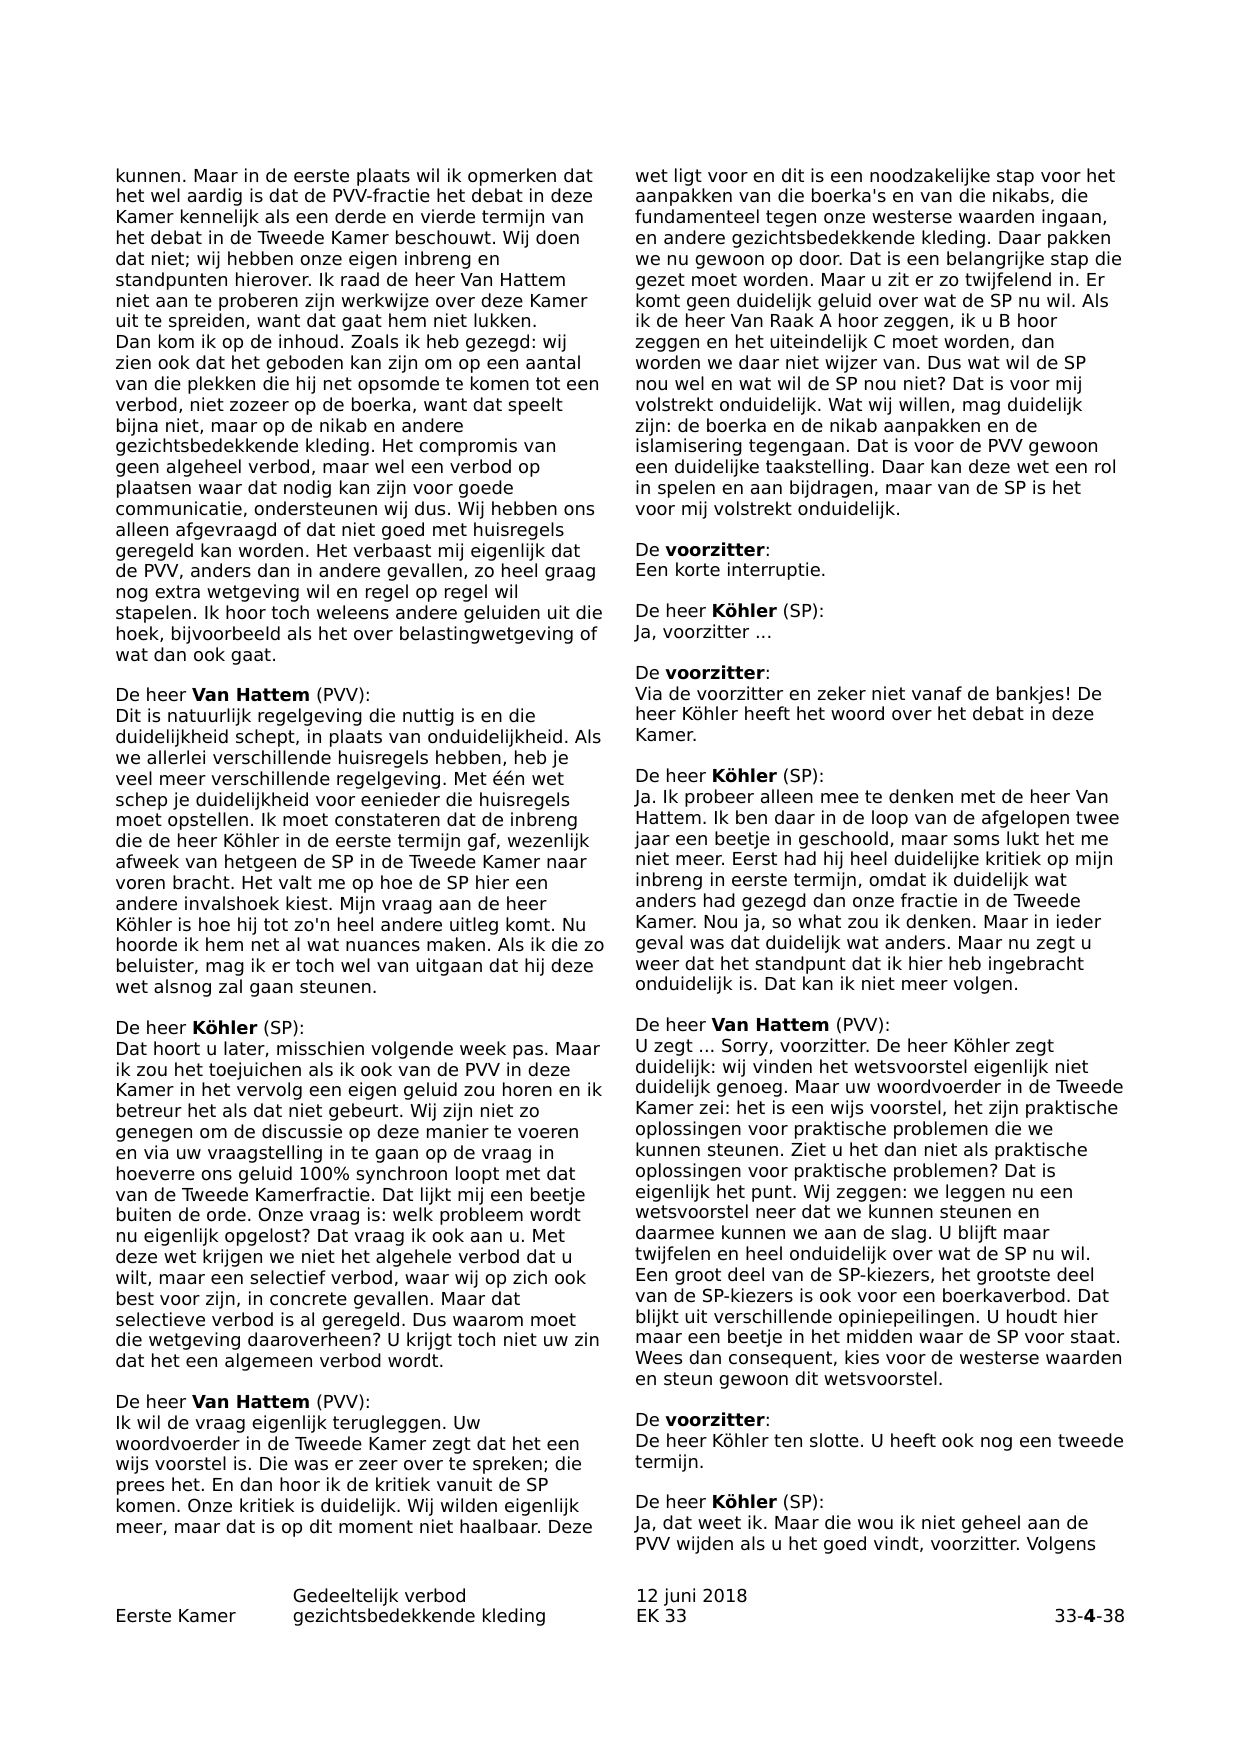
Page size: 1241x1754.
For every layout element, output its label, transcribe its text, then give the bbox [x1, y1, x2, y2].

text Ik wil de vraag eigenlijk terugleggen. Uw woordvoerder in de Tweede Kamer zegt dat het een wijs voorstel is. Die was er zeer over te spreken; die prees het. En dan hoor ik de kritiek vanuit de SP komen. Onze kritiek is duidelijk. Wij wilden eigenlijk meer, maar dat is op dit moment niet haalbaar. Deze [115, 1412, 605, 1537]
text De heer Köhler (SP): [115, 1018, 605, 1038]
text Dit is natuurlijk regelgeving die nuttig is en die duidelijkheid schept, in plaats van onduidelijkheid. Als we allerlei verschillende huisregels hebben, heb je veel meer verschillende regelgeving. Met één wet schep je duidelijkheid voor eenieder die huisregels moet opstellen. Ik moet constateren dat de inbreng die de heer Köhler in de eerste termijn gaf, wezenlijk afweek van hetgeen de SP in de Tweede Kamer naar voren bracht. Het valt me op hoe de SP hier een andere invalshoek kiest. Mijn vraag aan de heer Köhler is hoe hij tot zo'n heel andere uitleg komt. Nu hoorde ik hem net al wat nuances maken. Als ik die zo beluister, mag ik er toch wel van uitgaan dat hij deze wet alsnog zal gaan steunen. [115, 706, 605, 998]
text De heer Köhler ten slotte. U heeft ook nog een tweede termijn. [635, 1431, 1125, 1472]
text kunnen. Maar in de eerste plaats wil ik opmerken dat het wel aardig is dat de PVV-fractie het debat in deze Kamer kennelijk als een derde en vierde termijn van het debat in de Tweede Kamer beschouwt. Wij doen dat niet; wij hebben onze eigen inbreng en standpunten hierover. Ik raad de heer Van Hattem niet aan te proberen zijn werkwijze over deze Kamer uit te spreiden, want dat gaat hem niet lukken. [115, 165, 605, 332]
text De heer Köhler (SP): [635, 1492, 1125, 1513]
text wet ligt voor en dit is een noodzakelijke stap voor het aanpakken van die boerka's en van die nikabs, die fundamenteel tegen onze westerse waarden ingaan, en andere gezichtsbedekkende kleding. Daar pakken we nu gewoon op door. Dat is een belangrijke stap die gezet moet worden. Maar u zit er zo twijfelend in. Er komt geen duidelijk geluid over wat de SP nu wil. Als ik de heer Van Raak A hoor zeggen, ik u B hoor zeggen en het uiteindelijk C moet worden, dan worden we daar niet wijzer van. Dus wat wil de SP nou wel en wat wil de SP nou niet? Dat is voor mij volstrekt onduidelijk. Wat wij willen, mag duidelijk zijn: de boerka en de nikab aanpakken en de islamisering tegengaan. Dat is voor de PVV gewoon een duidelijke taakstelling. Daar kan deze wet een rol in spelen en aan bijdragen, maar van de SP is het voor mij volstrekt onduidelijk. [635, 165, 1125, 519]
text De voorzitter: [635, 663, 1125, 683]
text De heer Van Hattem (PVV): [115, 1392, 605, 1412]
text Dat hoort u later, misschien volgende week pas. Maar ik zou het toejuichen als ik ook van de PVV in deze Kamer in het vervolg een eigen geluid zou horen en ik betreur het als dat niet gebeurt. Wij zijn niet zo genegen om de discussie op deze manier te voeren en via uw vraagstelling in te gaan op de vraag in hoeverre ons geluid 100% synchroon loopt met dat van de Tweede Kamerfractie. Dat lijkt mij een beetje buiten de orde. Onze vraag is: welk probleem wordt nu eigenlijk opgelost? Dat vraag ik ook aan u. Met deze wet krijgen we niet het algehele verbod dat u wilt, maar een selectief verbod, waar wij op zich ook best voor zijn, in concrete gevallen. Maar dat selectieve verbod is al geregeld. Dus waarom moet die wetgeving daaroverheen? U krijgt toch niet uw zin dat het een algemeen verbod wordt. [115, 1038, 605, 1372]
text Via de voorzitter en zeker niet vanaf de bankjes! De heer Köhler heeft het woord over het debat in deze Kamer. [635, 683, 1125, 746]
text De heer Köhler (SP): [635, 766, 1125, 787]
text De heer Köhler (SP): [635, 601, 1125, 622]
text De heer Van Hattem (PVV): [115, 685, 605, 706]
text Dan kom ik op de inhoud. Zoals ik heb gezegd: wij zien ook dat het geboden kan zijn om op een aantal van die plekken die hij net opsomde te komen tot een verbod, niet zozeer op de boerka, want dat speelt bijna niet, maar op de nikab en andere gezichtsbedekkende kleding. Het compromis van geen algeheel verbod, maar wel een verbod op plaatsen waar dat nodig kan zijn voor goede communicatie, ondersteunen wij dus. Wij hebben ons alleen afgevraagd of dat niet goed met huisregels geregeld kan worden. Het verbaast mij eigenlijk dat de PVV, anders dan in andere gevallen, zo heel graag nog extra wetgeving wil en regel op regel wil stapelen. Ik hoor toch weleens andere geluiden uit die hoek, bijvoorbeeld als het over belastingwetgeving of wat dan ook gaat. [115, 332, 605, 665]
text De voorzitter: [635, 1410, 1125, 1431]
text De heer Van Hattem (PVV): [635, 1015, 1125, 1036]
text De voorzitter: [635, 539, 1125, 560]
text Een korte interruptie. [635, 560, 1125, 581]
text Ja. Ik probeer alleen mee te denken met de heer Van Hattem. Ik ben daar in de loop van de afgelopen twee jaar een beetje in geschoold, maar soms lukt het me niet meer. Eerst had hij heel duidelijke kritiek op mijn inbreng in eerste termijn, omdat ik duidelijk wat anders had gezegd dan onze fractie in de Tweede Kamer. Nou ja, so what zou ik denken. Maar in ieder geval was dat duidelijk wat anders. Maar nu zegt u weer dat het standpunt dat ik hier heb ingebracht onduidelijk is. Dat kan ik niet meer volgen. [635, 787, 1125, 995]
text Ja, dat weet ik. Maar die wou ik niet geheel aan de PVV wijden als u het goed vindt, voorzitter. Volgens [635, 1513, 1125, 1554]
text Ja, voorzitter ... [635, 622, 1125, 643]
text U zegt ... Sorry, voorzitter. De heer Köhler zegt duidelijk: wij vinden het wetsvoorstel eigenlijk niet duidelijk genoeg. Maar uw woordvoerder in de Tweede Kamer zei: het is een wijs voorstel, het zijn praktische oplossingen voor praktische problemen die we kunnen steunen. Ziet u het dan niet als praktische oplossingen voor praktische problemen? Dat is eigenlijk het punt. Wij zeggen: we leggen nu een wetsvoorstel neer dat we kunnen steunen en daarmee kunnen we aan de slag. U blijft maar twijfelen en heel onduidelijk over wat de SP nu wil. Een groot deel van de SP-kiezers, het grootste deel van de SP-kiezers is ook voor een boerkaverbod. Dat blijkt uit verschillende opiniepeilingen. U houdt hier maar een beetje in het midden waar de SP voor staat. Wees dan consequent, kies voor de westerse waarden en steun gewoon dit wetsvoorstel. [635, 1036, 1125, 1390]
